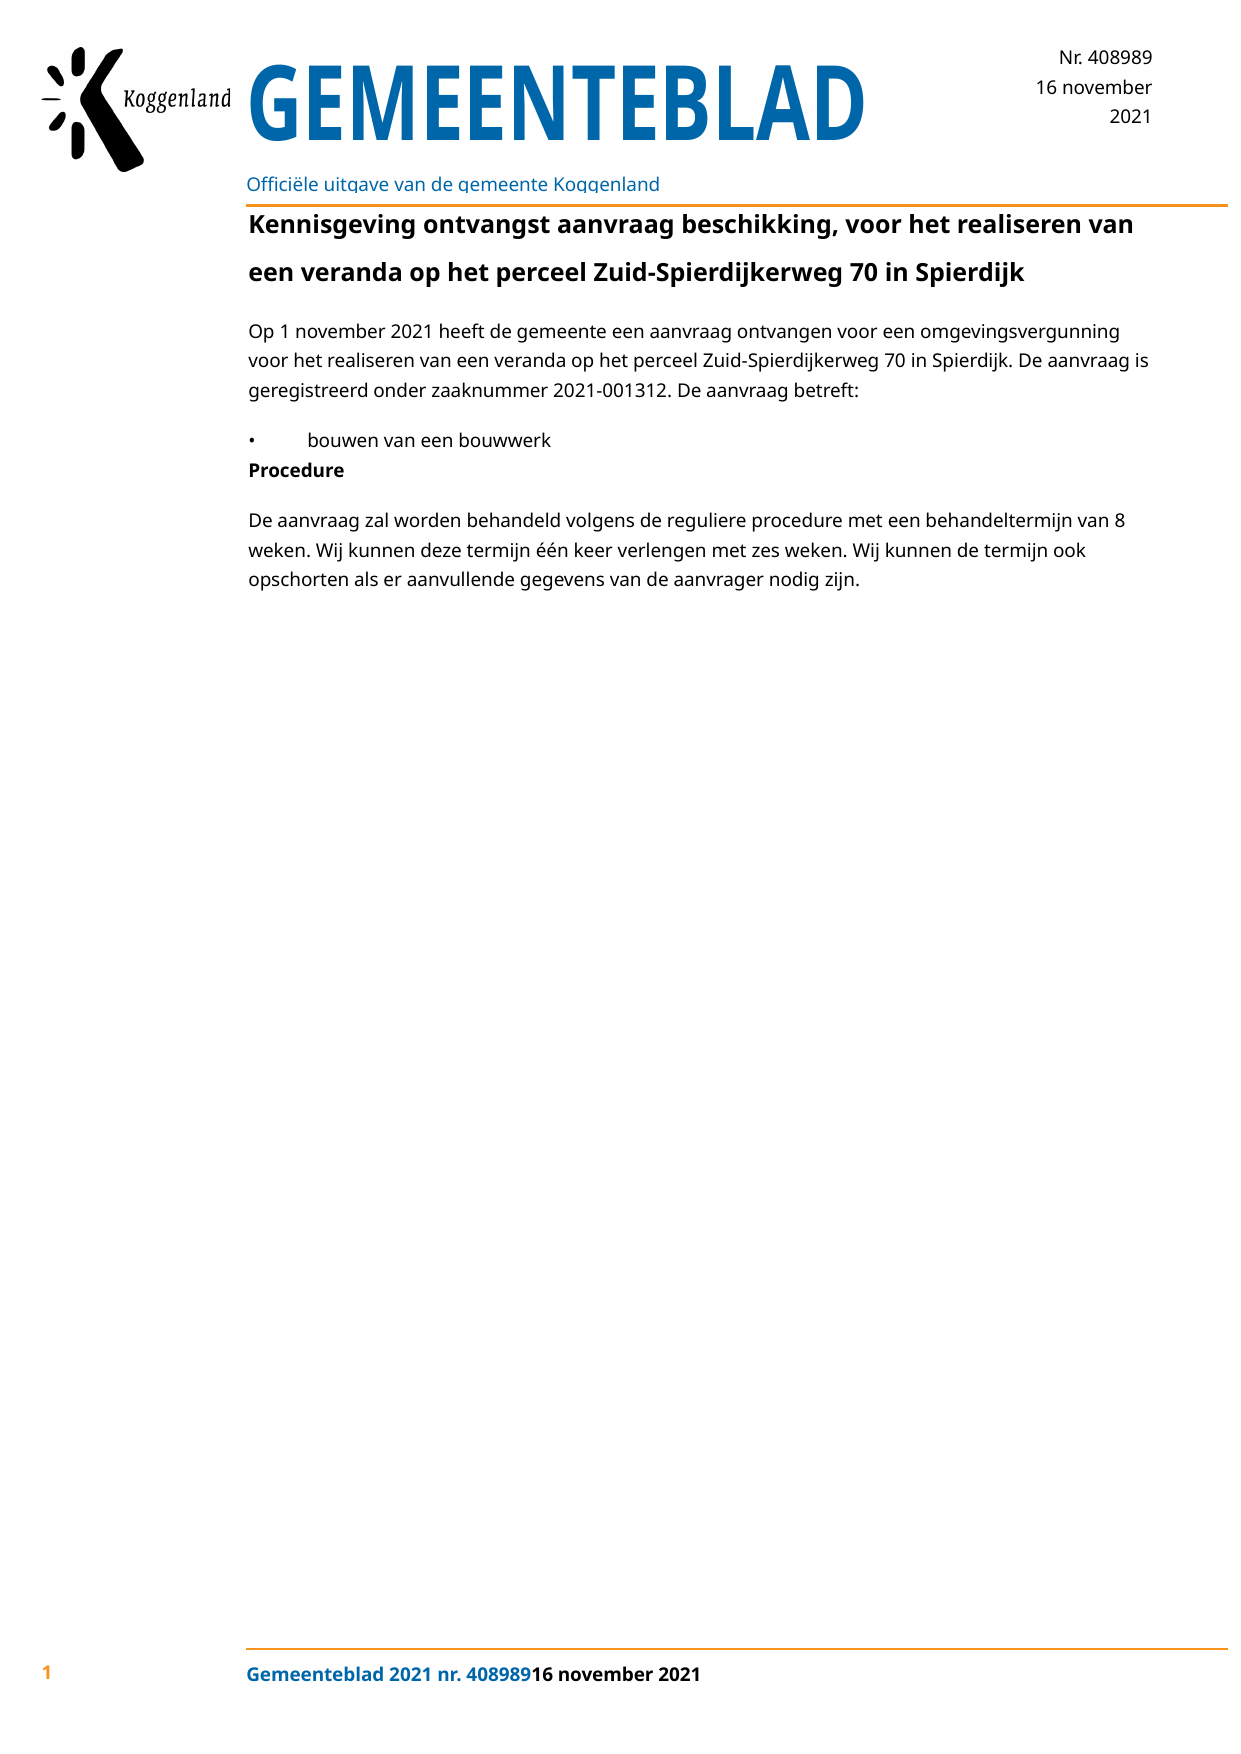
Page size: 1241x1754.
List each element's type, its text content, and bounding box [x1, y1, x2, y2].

text De aanvraag zal worden behandeld volgens de reguliere procedure met een behandeltermijn van 8 weken. Wij kunnen deze termijn één keer verlengen met zes weken. Wij kunnen de termijn ook opschorten als er aanvullende gegevens van de aanvrager nodig zijn. [248, 507, 1152, 592]
picture [41, 47, 231, 172]
text Kennisgeving ontvangst aanvraag beschikking, voor het realiseren van een veranda op het perceel Zuid-Spierdijkerweg 70 in Spierdijk [248, 207, 1152, 288]
list bouwen van een bouwwerk [248, 427, 1152, 453]
text Op 1 november 2021 heeft de gemeente een aanvraag ontvangen voor een omgevingsvergunning voor het realiseren van een veranda op het perceel Zuid-Spierdijkerweg 70 in Spierdijk. De aanvraag is geregistreerd onder zaaknummer 2021-001312. De aanvraag betreft: [248, 318, 1152, 403]
text Procedure [248, 457, 1152, 483]
